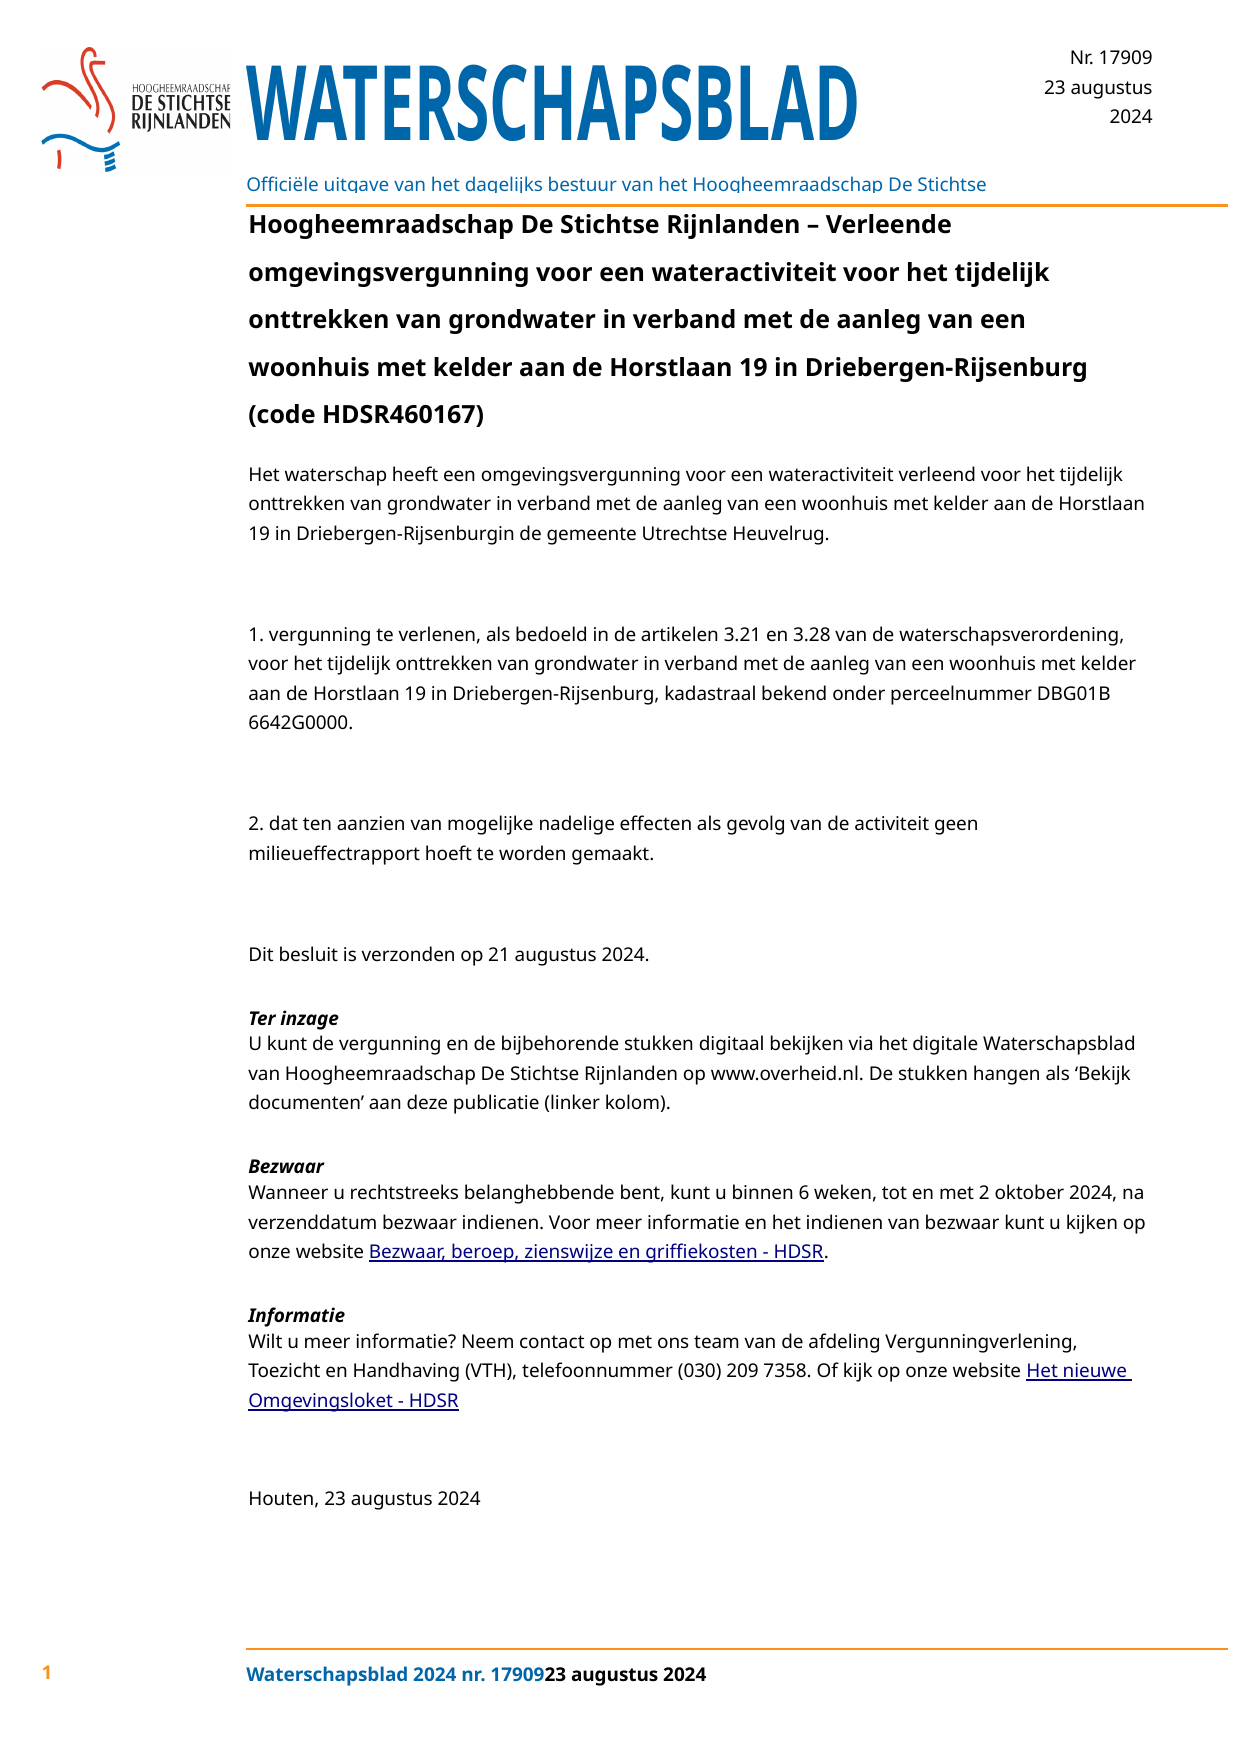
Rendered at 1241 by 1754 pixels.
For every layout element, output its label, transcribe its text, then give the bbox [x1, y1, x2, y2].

text Het waterschap heeft een omgevingsvergunning voor een wateractiviteit verleend voor het tijdelijk onttrekken van grondwater in verband met de aanleg van een woonhuis met kelder aan de Horstlaan 19 in Driebergen-Rijsenburgin de gemeente Utrechtse Heuvelrug. [248, 461, 1152, 546]
text Houten, 23 augustus 2024 [248, 1486, 1152, 1511]
picture [41, 47, 231, 172]
text Dit besluit is verzonden op 21 augustus 2024. [248, 941, 1152, 966]
text Informatie [248, 1302, 1152, 1328]
text Wilt u meer informatie? Neem contact op met ons team van de afdeling Vergunningverlening, Toezicht en Handhaving (VTH), telefoonnummer (030) 209 7358. Of kijk op onze website Het nieuwe Omgevingsloket - HDSR [248, 1328, 1152, 1413]
text Bezwaar [248, 1153, 1152, 1179]
text Ter inzage [248, 1005, 1152, 1030]
text Hoogheemraadschap De Stichtse Rijnlanden – Verleende omgevingsvergunning voor een wateractiviteit voor het tijdelijk onttrekken van grondwater in verband met de aanleg van een woonhuis met kelder aan de Horstlaan 19 in Driebergen-Rijsenburg (code HDSR460167) [248, 207, 1152, 431]
text 2. dat ten aanzien van mogelijke nadelige effecten als gevolg van de activiteit geen milieueffectrapport hoeft te worden gemaakt. [248, 810, 1152, 866]
text 1. vergunning te verlenen, als bedoeld in de artikelen 3.21 en 3.28 van de waterschapsverordening, voor het tijdelijk onttrekken van grondwater in verband met de aanleg van een woonhuis met kelder aan de Horstlaan 19 in Driebergen-Rijsenburg, kadastraal bekend onder perceelnummer DBG01B 6642G0000. [248, 621, 1152, 735]
text U kunt de vergunning en de bijbehorende stukken digitaal bekijken via het digitale Waterschapsblad van Hoogheemraadschap De Stichtse Rijnlanden op www.overheid.nl. De stukken hangen als ‘Bekijk documenten’ aan deze publicatie (linker kolom). [248, 1030, 1152, 1115]
text Wanneer u rechtstreeks belanghebbende bent, kunt u binnen 6 weken, tot en met 2 oktober 2024, na verzenddatum bezwaar indienen. Voor meer informatie en het indienen van bezwaar kunt u kijken op onze website Bezwaar, beroep, zienswijze en griffiekosten - HDSR. [248, 1179, 1152, 1264]
